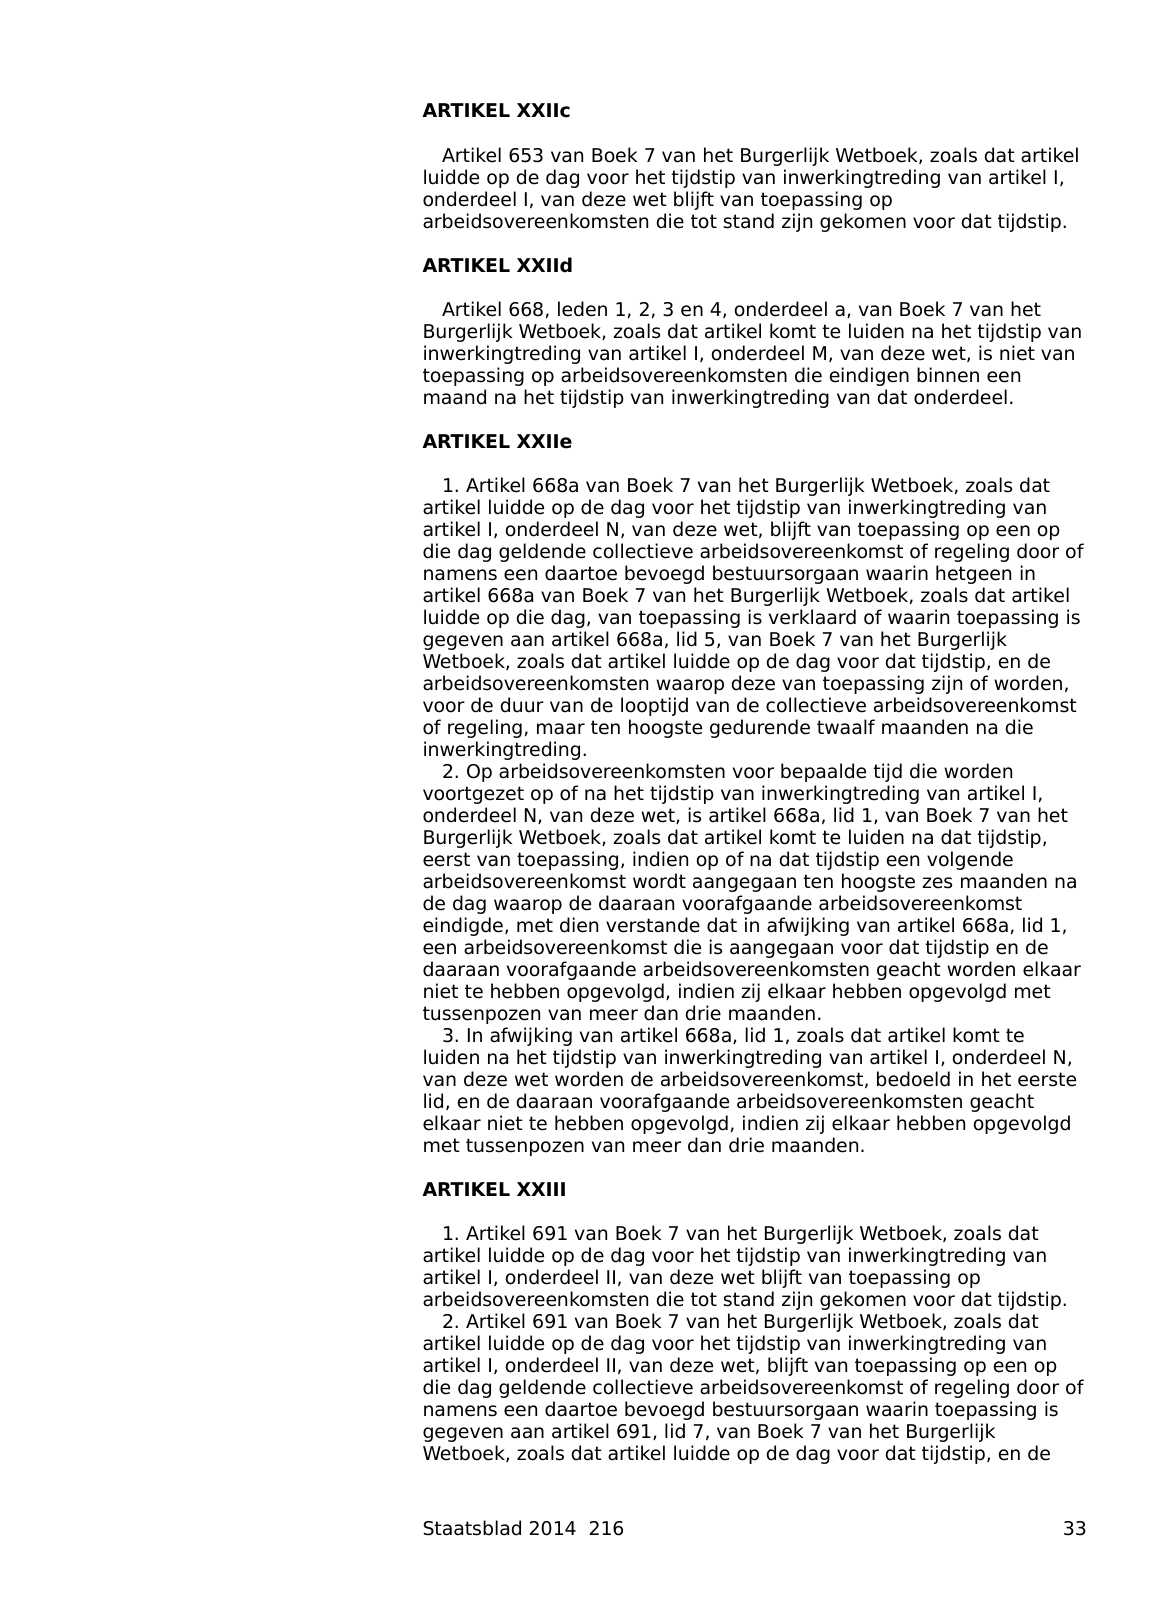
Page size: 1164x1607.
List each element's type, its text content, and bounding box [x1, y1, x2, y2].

subtitle ARTIKEL XXIIc [422, 100, 1087, 122]
text Artikel 668, leden 1, 2, 3 en 4, onderdeel a, van Boek 7 van het Burgerlijk Wetboek, zoals dat artikel komt te luiden na het tijdstip van inwerkingtreding van artikel I, onderdeel M, van deze wet, is niet van toepassing op arbeidsovereenkomsten die eindigen binnen een maand na het tijdstip van inwerkingtreding van dat onderdeel. [422, 299, 1087, 409]
text 2. Artikel 691 van Boek 7 van het Burgerlijk Wetboek, zoals dat artikel luidde op de dag voor het tijdstip van inwerkingtreding van artikel I, onderdeel II, van deze wet, blijft van toepassing op een op die dag geldende collectieve arbeidsovereenkomst of regeling door of namens een daartoe bevoegd bestuursorgaan waarin toepassing is gegeven aan artikel 691, lid 7, van Boek 7 van het Burgerlijk Wetboek, zoals dat artikel luidde op de dag voor dat tijdstip, en de [422, 1311, 1087, 1464]
text 3. In afwijking van artikel 668a, lid 1, zoals dat artikel komt te luiden na het tijdstip van inwerkingtreding van artikel I, onderdeel N, van deze wet worden de arbeidsovereenkomst, bedoeld in het eerste lid, en de daaraan voorafgaande arbeidsovereenkomsten geacht elkaar niet te hebben opgevolgd, indien zij elkaar hebben opgevolgd met tussenpozen van meer dan drie maanden. [422, 1024, 1087, 1156]
subtitle ARTIKEL XXIII [422, 1179, 1087, 1201]
subtitle ARTIKEL XXIIe [422, 431, 1087, 453]
subtitle ARTIKEL XXIId [422, 255, 1087, 277]
text 1. Artikel 691 van Boek 7 van het Burgerlijk Wetboek, zoals dat artikel luidde op de dag voor het tijdstip van inwerkingtreding van artikel I, onderdeel II, van deze wet blijft van toepassing op arbeidsovereenkomsten die tot stand zijn gekomen voor dat tijdstip. [422, 1223, 1087, 1311]
text 1. Artikel 668a van Boek 7 van het Burgerlijk Wetboek, zoals dat artikel luidde op de dag voor het tijdstip van inwerkingtreding van artikel I, onderdeel N, van deze wet, blijft van toepassing op een op die dag geldende collectieve arbeidsovereenkomst of regeling door of namens een daartoe bevoegd bestuursorgaan waarin hetgeen in artikel 668a van Boek 7 van het Burgerlijk Wetboek, zoals dat artikel luidde op die dag, van toepassing is verklaard of waarin toepassing is gegeven aan artikel 668a, lid 5, van Boek 7 van het Burgerlijk Wetboek, zoals dat artikel luidde op de dag voor dat tijdstip, en de arbeidsovereenkomsten waarop deze van toepassing zijn of worden, voor de duur van de looptijd van de collectieve arbeidsovereenkomst of regeling, maar ten hoogste gedurende twaalf maanden na die inwerkingtreding. [422, 475, 1087, 761]
text 2. Op arbeidsovereenkomsten voor bepaalde tijd die worden voortgezet op of na het tijdstip van inwerkingtreding van artikel I, onderdeel N, van deze wet, is artikel 668a, lid 1, van Boek 7 van het Burgerlijk Wetboek, zoals dat artikel komt te luiden na dat tijdstip, eerst van toepassing, indien op of na dat tijdstip een volgende arbeidsovereenkomst wordt aangegaan ten hoogste zes maanden na de dag waarop de daaraan voorafgaande arbeidsovereenkomst eindigde, met dien verstande dat in afwijking van artikel 668a, lid 1, een arbeidsovereenkomst die is aangegaan voor dat tijdstip en de daaraan voorafgaande arbeidsovereenkomsten geacht worden elkaar niet te hebben opgevolgd, indien zij elkaar hebben opgevolgd met tussenpozen van meer dan drie maanden. [422, 761, 1087, 1024]
text Artikel 653 van Boek 7 van het Burgerlijk Wetboek, zoals dat artikel luidde op de dag voor het tijdstip van inwerkingtreding van artikel I, onderdeel I, van deze wet blijft van toepassing op arbeidsovereenkomsten die tot stand zijn gekomen voor dat tijdstip. [422, 144, 1087, 232]
